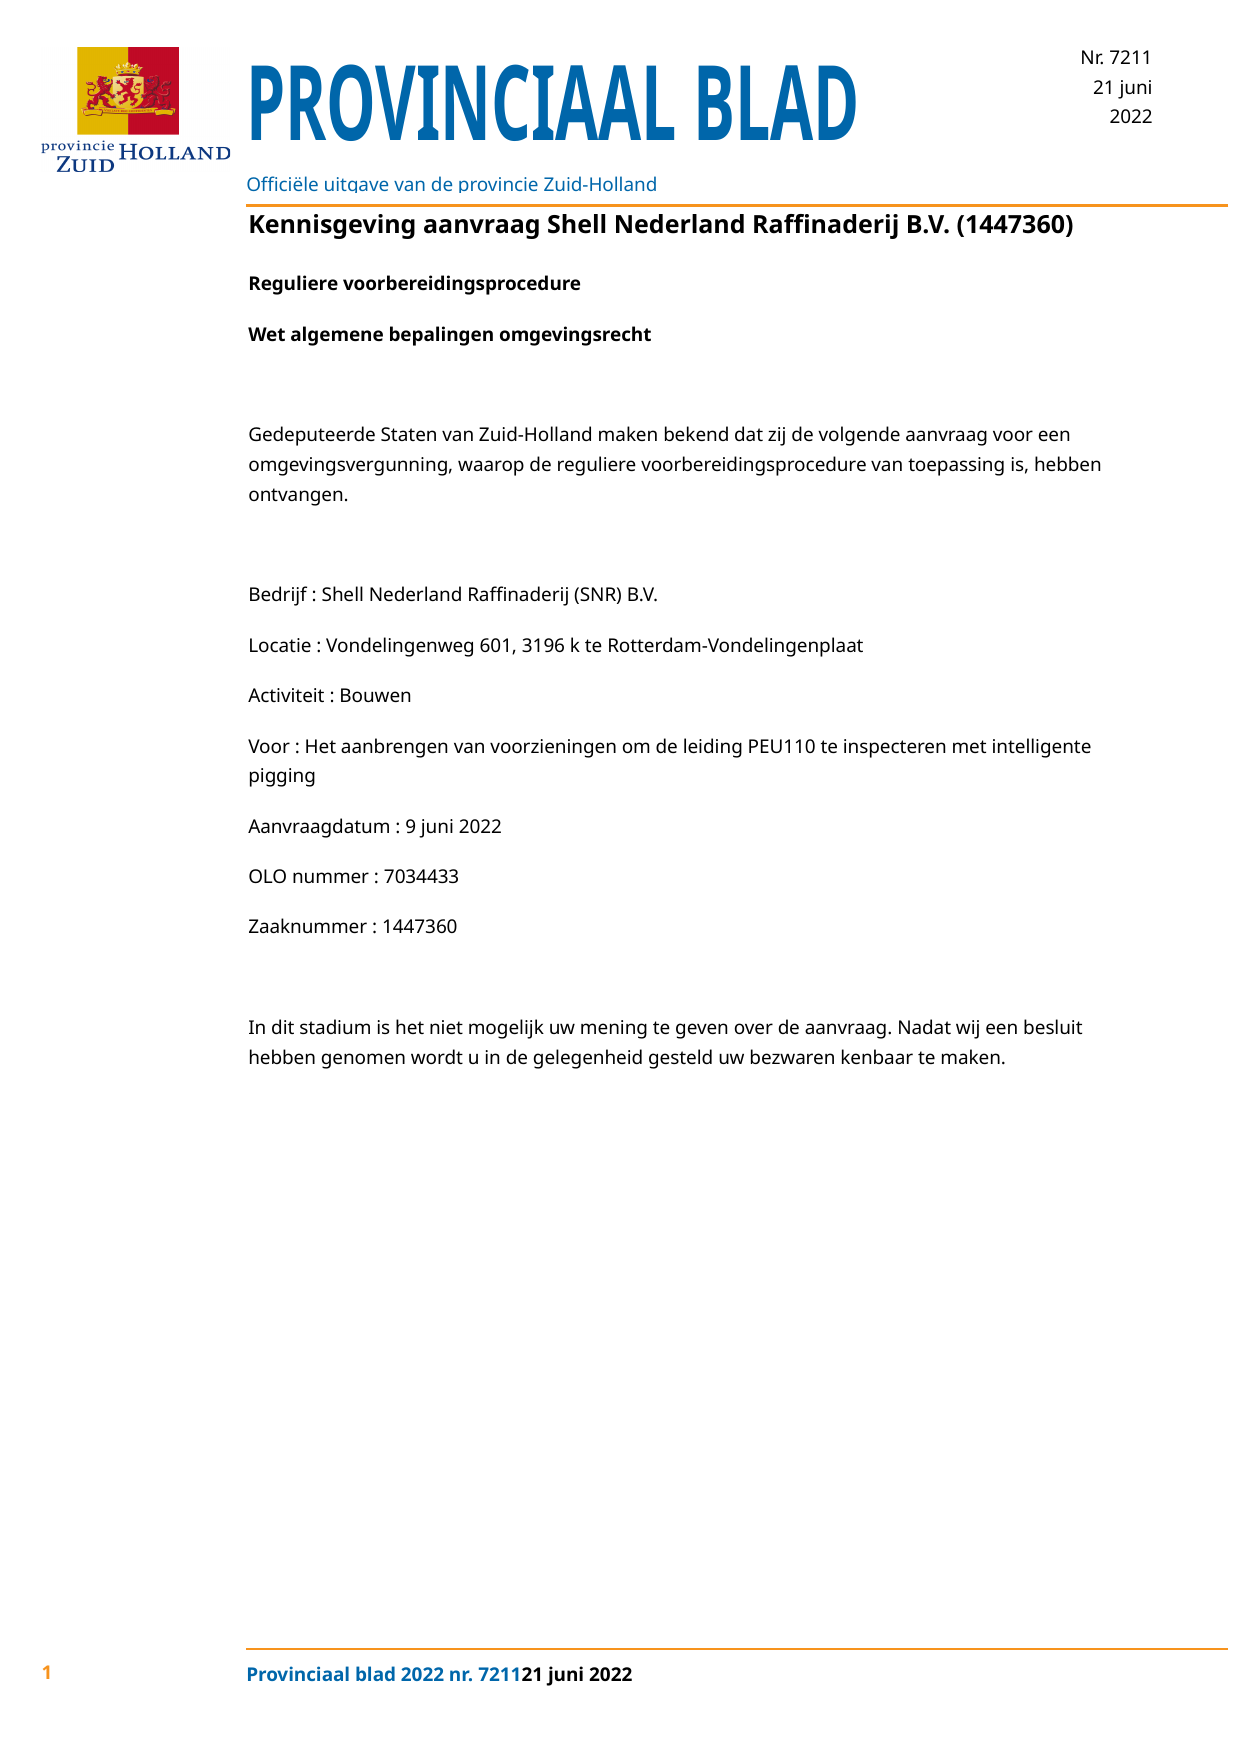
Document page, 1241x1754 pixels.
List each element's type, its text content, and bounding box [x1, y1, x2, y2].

text Reguliere voorbereidingsprocedure [248, 270, 1152, 296]
text Kennisgeving aanvraag Shell Nederland Raffinaderij B.V. (1447360) [248, 207, 1152, 241]
text Wet algemene bepalingen omgevingsrecht [248, 321, 1152, 346]
text In dit stadium is het niet mogelijk uw mening te geven over de aanvraag. Nadat wij een besluit hebben genomen wordt u in de gelegenheid gesteld uw bezwaren kenbaar te maken. [248, 1014, 1152, 1070]
picture [41, 47, 231, 172]
text Voor : Het aanbrengen van voorzieningen om de leiding PEU110 te inspecteren met intelligente pigging [248, 733, 1152, 788]
text Activiteit : Bouwen [248, 682, 1152, 708]
text Gedeputeerde Staten van Zuid-Holland maken bekend dat zij de volgende aanvraag voor een omgevingsvergunning, waarop de reguliere voorbereidingsprocedure van toepassing is, hebben ontvangen. [248, 422, 1152, 506]
text Aanvraagdatum : 9 juni 2022 [248, 813, 1152, 838]
text OLO nummer : 7034433 [248, 863, 1152, 889]
text Bedrijf : Shell Nederland Raffinaderij (SNR) B.V. [248, 582, 1152, 607]
text Zaaknummer : 1447360 [248, 914, 1152, 939]
text Locatie : Vondelingenweg 601, 3196 k te Rotterdam-Vondelingenplaat [248, 632, 1152, 658]
